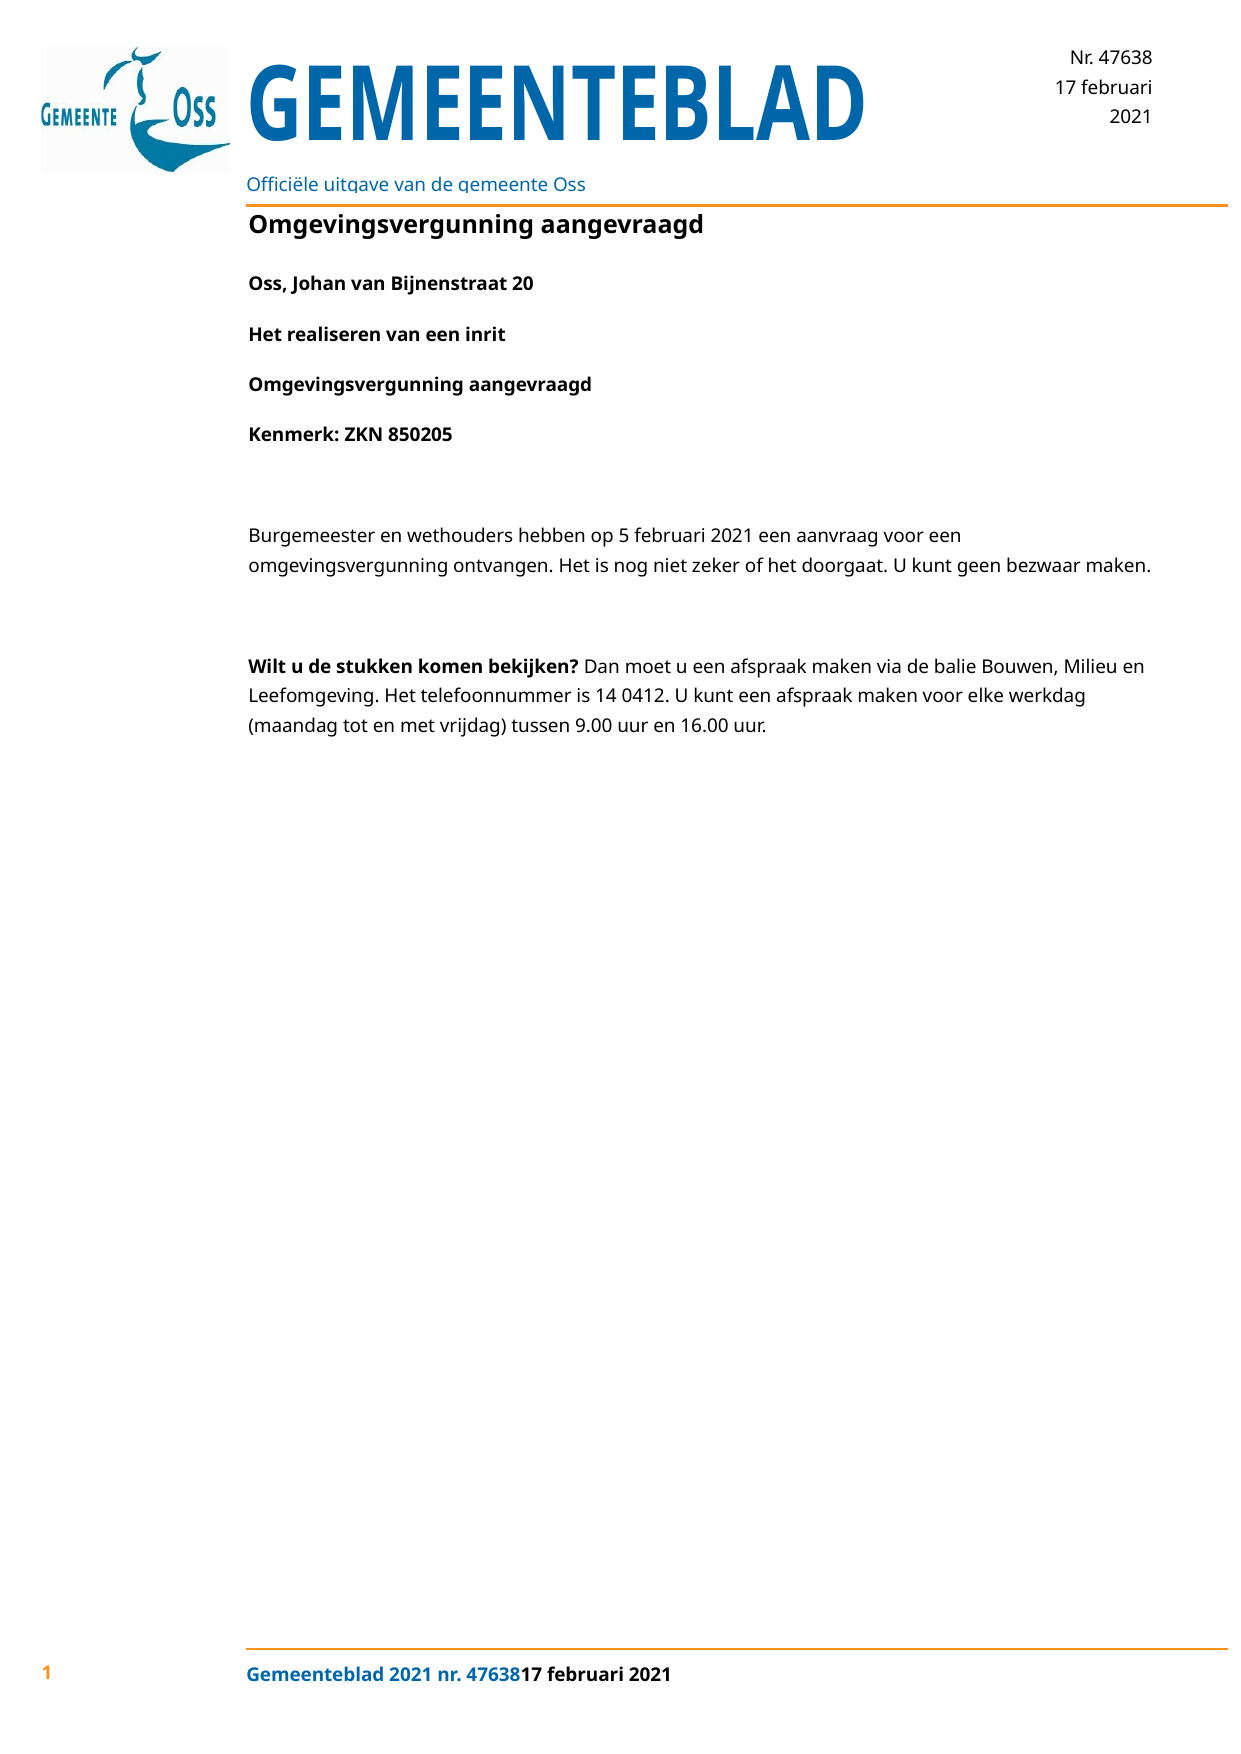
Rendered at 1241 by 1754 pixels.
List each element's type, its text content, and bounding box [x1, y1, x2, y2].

text Burgemeester en wethouders hebben op 5 februari 2021 een aanvraag voor een omgevingsvergunning ontvangen. Het is nog niet zeker of het doorgaat. U kunt geen bezwaar maken. [248, 522, 1152, 578]
text Kenmerk: ZKN 850205 [248, 422, 1152, 447]
text Het realiseren van een inrit [248, 321, 1152, 346]
text Omgevingsvergunning aangevraagd [248, 371, 1152, 397]
text Oss, Johan van Bijnenstraat 20 [248, 270, 1152, 296]
text Omgevingsvergunning aangevraagd [248, 207, 1152, 241]
picture [41, 47, 231, 172]
text Wilt u de stukken komen bekijken? Dan moet u een afspraak maken via de balie Bouwen, Milieu en Leefomgeving. Het telefoonnummer is 14 0412. U kunt een afspraak maken voor elke werkdag (maandag tot en met vrijdag) tussen 9.00 uur en 16.00 uur. [248, 653, 1152, 738]
